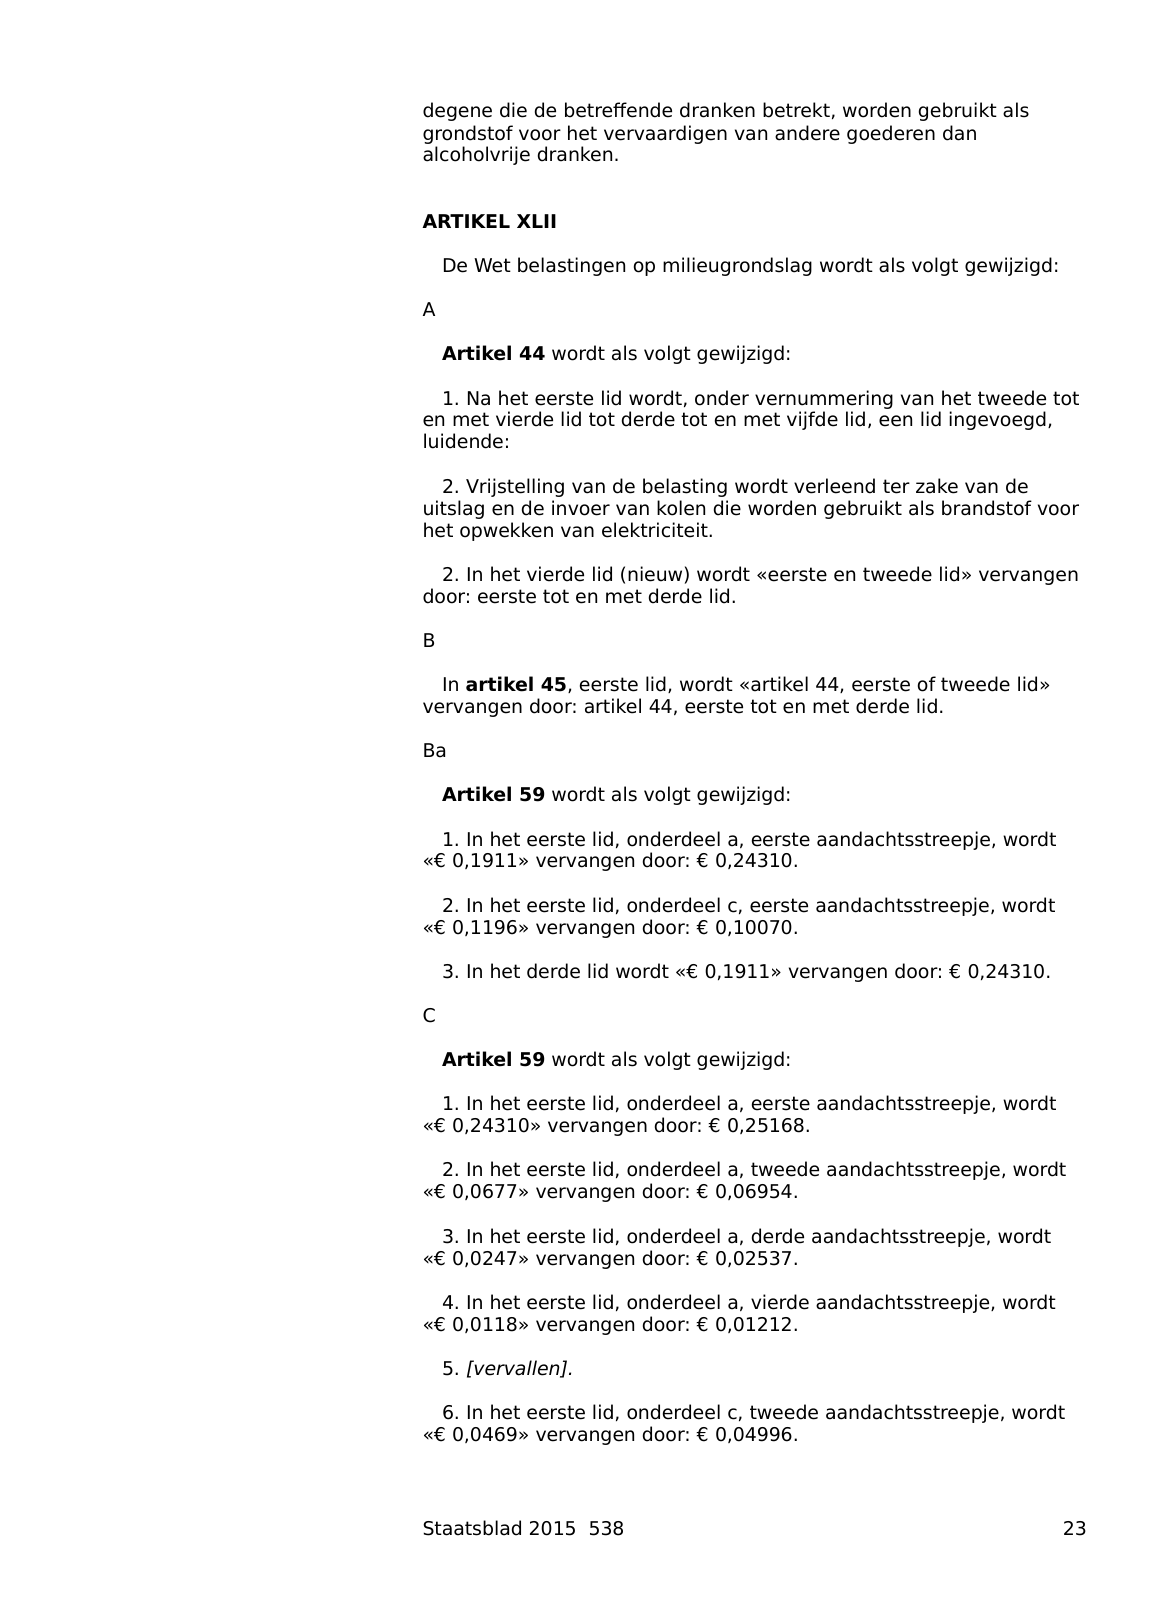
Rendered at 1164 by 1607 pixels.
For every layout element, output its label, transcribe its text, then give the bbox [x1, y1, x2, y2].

text 3. In het derde lid wordt «€ 0,1911» vervangen door: € 0,24310. [422, 961, 1087, 983]
text 6. In het eerste lid, onderdeel c, tweede aandachtsstreepje, wordt «€ 0,0469» vervangen door: € 0,04996. [422, 1402, 1087, 1446]
text 4. In het eerste lid, onderdeel a, vierde aandachtsstreepje, wordt «€ 0,0118» vervangen door: € 0,01212. [422, 1292, 1087, 1336]
text 2. Vrijstelling van de belasting wordt verleend ter zake van de uitslag en de invoer van kolen die worden gebruikt als brandstof voor het opwekken van elektriciteit. [422, 476, 1087, 541]
text degene die de betreffende dranken betrekt, worden gebruikt als grondstof voor het vervaardigen van andere goederen dan alcoholvrije dranken. [422, 100, 1087, 166]
subtitle ARTIKEL XLII [422, 211, 1087, 233]
text De Wet belastingen op milieugrondslag wordt als volgt gewijzigd: [422, 255, 1087, 277]
text Artikel 44 wordt als volgt gewijzigd: [422, 343, 1087, 365]
text Artikel 59 wordt als volgt gewijzigd: [422, 1049, 1087, 1071]
text B [422, 630, 1087, 652]
text Artikel 59 wordt als volgt gewijzigd: [422, 784, 1087, 806]
text 2. In het eerste lid, onderdeel c, eerste aandachtsstreepje, wordt «€ 0,1196» vervangen door: € 0,10070. [422, 894, 1087, 938]
text 1. In het eerste lid, onderdeel a, eerste aandachtsstreepje, wordt «€ 0,24310» vervangen door: € 0,25168. [422, 1093, 1087, 1137]
text 1. In het eerste lid, onderdeel a, eerste aandachtsstreepje, wordt «€ 0,1911» vervangen door: € 0,24310. [422, 828, 1087, 872]
text 3. In het eerste lid, onderdeel a, derde aandachtsstreepje, wordt «€ 0,0247» vervangen door: € 0,02537. [422, 1226, 1087, 1269]
text In artikel 45, eerste lid, wordt «artikel 44, eerste of tweede lid» vervangen door: artikel 44, eerste tot en met derde lid. [422, 674, 1087, 718]
text 2. In het eerste lid, onderdeel a, tweede aandachtsstreepje, wordt «€ 0,0677» vervangen door: € 0,06954. [422, 1159, 1087, 1203]
text 2. In het vierde lid (nieuw) wordt «eerste en tweede lid» vervangen door: eerste tot en met derde lid. [422, 564, 1087, 608]
text 5. [vervallen]. [422, 1358, 1087, 1380]
text Ba [422, 740, 1087, 762]
text C [422, 1005, 1087, 1027]
text A [422, 299, 1087, 321]
text 1. Na het eerste lid wordt, onder vernummering van het tweede tot en met vierde lid tot derde tot en met vijfde lid, een lid ingevoegd, luidende: [422, 387, 1087, 453]
